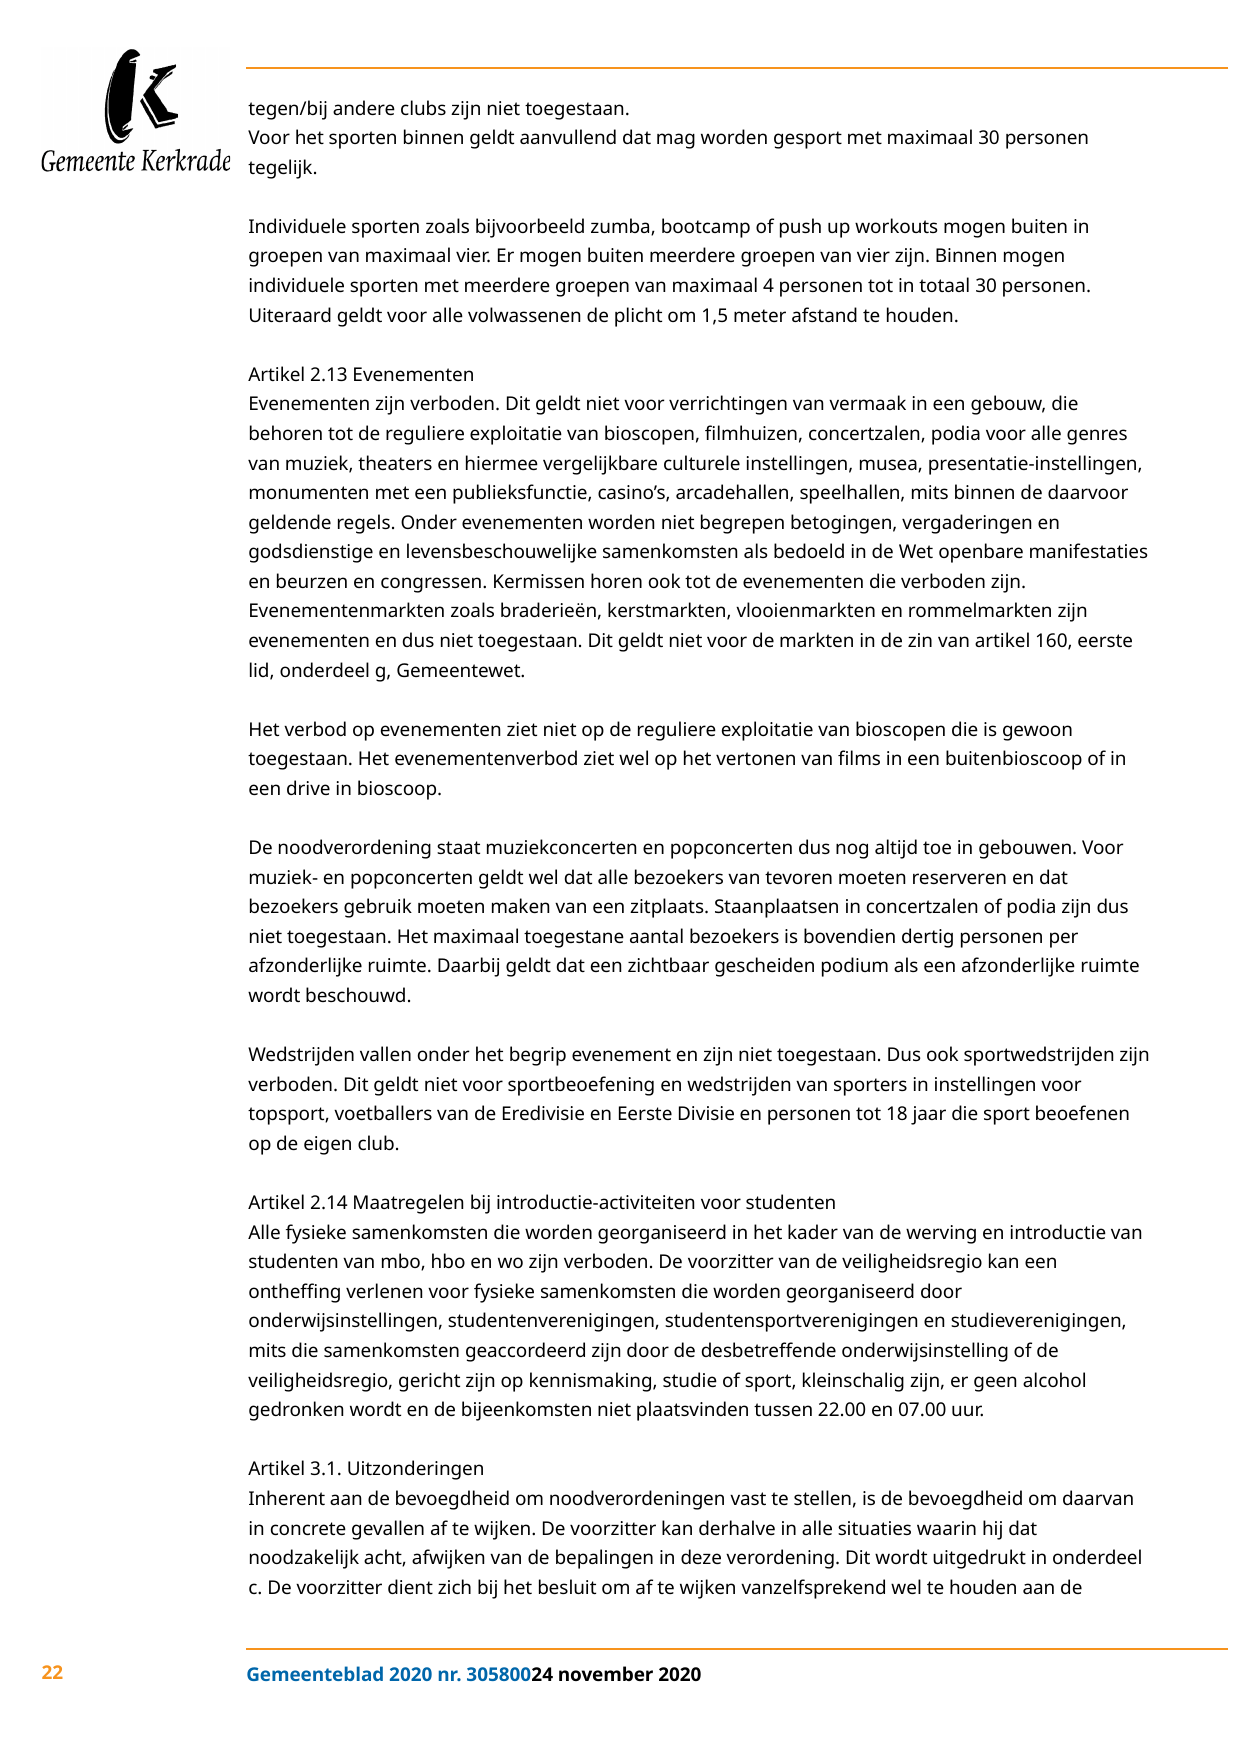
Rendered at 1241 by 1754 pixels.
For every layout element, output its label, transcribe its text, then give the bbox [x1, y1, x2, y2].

text Artikel 3.1. Uitzonderingen [248, 1456, 1152, 1481]
text Wedstrijden vallen onder het begrip evenement en zijn niet toegestaan. Dus ook sportwedstrijden zijn verboden. Dit geldt niet voor sportbeoefening en wedstrijden van sporters in instellingen voor topsport, voetballers van de Eredivisie en Eerste Divisie en personen tot 18 jaar die sport beoefenen op de eigen club. [248, 1041, 1152, 1156]
text Voor het sporten binnen geldt aanvullend dat mag worden gesport met maximaal 30 personen tegelijk. [248, 124, 1152, 180]
text Inherent aan de bevoegdheid om noodverordeningen vast te stellen, is de bevoegdheid om daarvan in concrete gevallen af te wijken. De voorzitter kan derhalve in alle situaties waarin hij dat noodzakelijk acht, afwijken van de bepalingen in deze verordening. Dit wordt uitgedrukt in onderdeel c. De voorzitter dient zich bij het besluit om af te wijken vanzelfsprekend wel te houden aan de [248, 1485, 1152, 1600]
picture [41, 47, 231, 172]
text Individuele sporten zoals bijvoorbeeld zumba, bootcamp of push up workouts mogen buiten in groepen van maximaal vier. Er mogen buiten meerdere groepen van vier zijn. Binnen mogen individuele sporten met meerdere groepen van maximaal 4 personen tot in totaal 30 personen. Uiteraard geldt voor alle volwassenen de plicht om 1,5 meter afstand te houden. [248, 213, 1152, 328]
text Alle fysieke samenkomsten die worden georganiseerd in het kader van de werving en introductie van studenten van mbo, hbo en wo zijn verboden. De voorzitter van de veiligheidsregio kan een ontheffing verlenen voor fysieke samenkomsten die worden georganiseerd door onderwijsinstellingen, studentenverenigingen, studentensportverenigingen en studieverenigingen, mits die samenkomsten geaccordeerd zijn door de desbetreffende onderwijsinstelling of de veiligheidsregio, gericht zijn op kennismaking, studie of sport, kleinschalig zijn, er geen alcohol gedronken wordt en de bijeenkomsten niet plaatsvinden tussen 22.00 en 07.00 uur. [248, 1219, 1152, 1422]
text Evenementen zijn verboden. Dit geldt niet voor verrichtingen van vermaak in een gebouw, die behoren tot de reguliere exploitatie van bioscopen, filmhuizen, concertzalen, podia voor alle genres van muziek, theaters en hiermee vergelijkbare culturele instellingen, musea, presentatie-instellingen, monumenten met een publieksfunctie, casino’s, arcadehallen, speelhallen, mits binnen de daarvoor geldende regels. Onder evenementen worden niet begrepen betogingen, vergaderingen en godsdienstige en levensbeschouwelijke samenkomsten als bedoeld in de Wet openbare manifestaties en beurzen en congressen. Kermissen horen ook tot de evenementen die verboden zijn. Evenementenmarkten zoals braderieën, kerstmarkten, vlooienmarkten en rommelmarkten zijn evenementen en dus niet toegestaan. Dit geldt niet voor de markten in de zin van artikel 160, eerste lid, onderdeel g, Gemeentewet. [248, 391, 1152, 683]
text De noodverordening staat muziekconcerten en popconcerten dus nog altijd toe in gebouwen. Voor muziek- en popconcerten geldt wel dat alle bezoekers van tevoren moeten reserveren en dat bezoekers gebruik moeten maken van een zitplaats. Staanplaatsen in concertzalen of podia zijn dus niet toegestaan. Het maximaal toegestane aantal bezoekers is bovendien dertig personen per afzonderlijke ruimte. Daarbij geldt dat een zichtbaar gescheiden podium als een afzonderlijke ruimte wordt beschouwd. [248, 834, 1152, 1008]
text Het verbod op evenementen ziet niet op de reguliere exploitatie van bioscopen die is gewoon toegestaan. Het evenementenverbod ziet wel op het vertonen van films in een buitenbioscoop of in een drive in bioscoop. [248, 716, 1152, 801]
text tegen/bij andere clubs zijn niet toegestaan. [248, 95, 1152, 121]
text Artikel 2.14 Maatregelen bij introductie-activiteiten voor studenten [248, 1189, 1152, 1215]
text Artikel 2.13 Evenementen [248, 361, 1152, 387]
